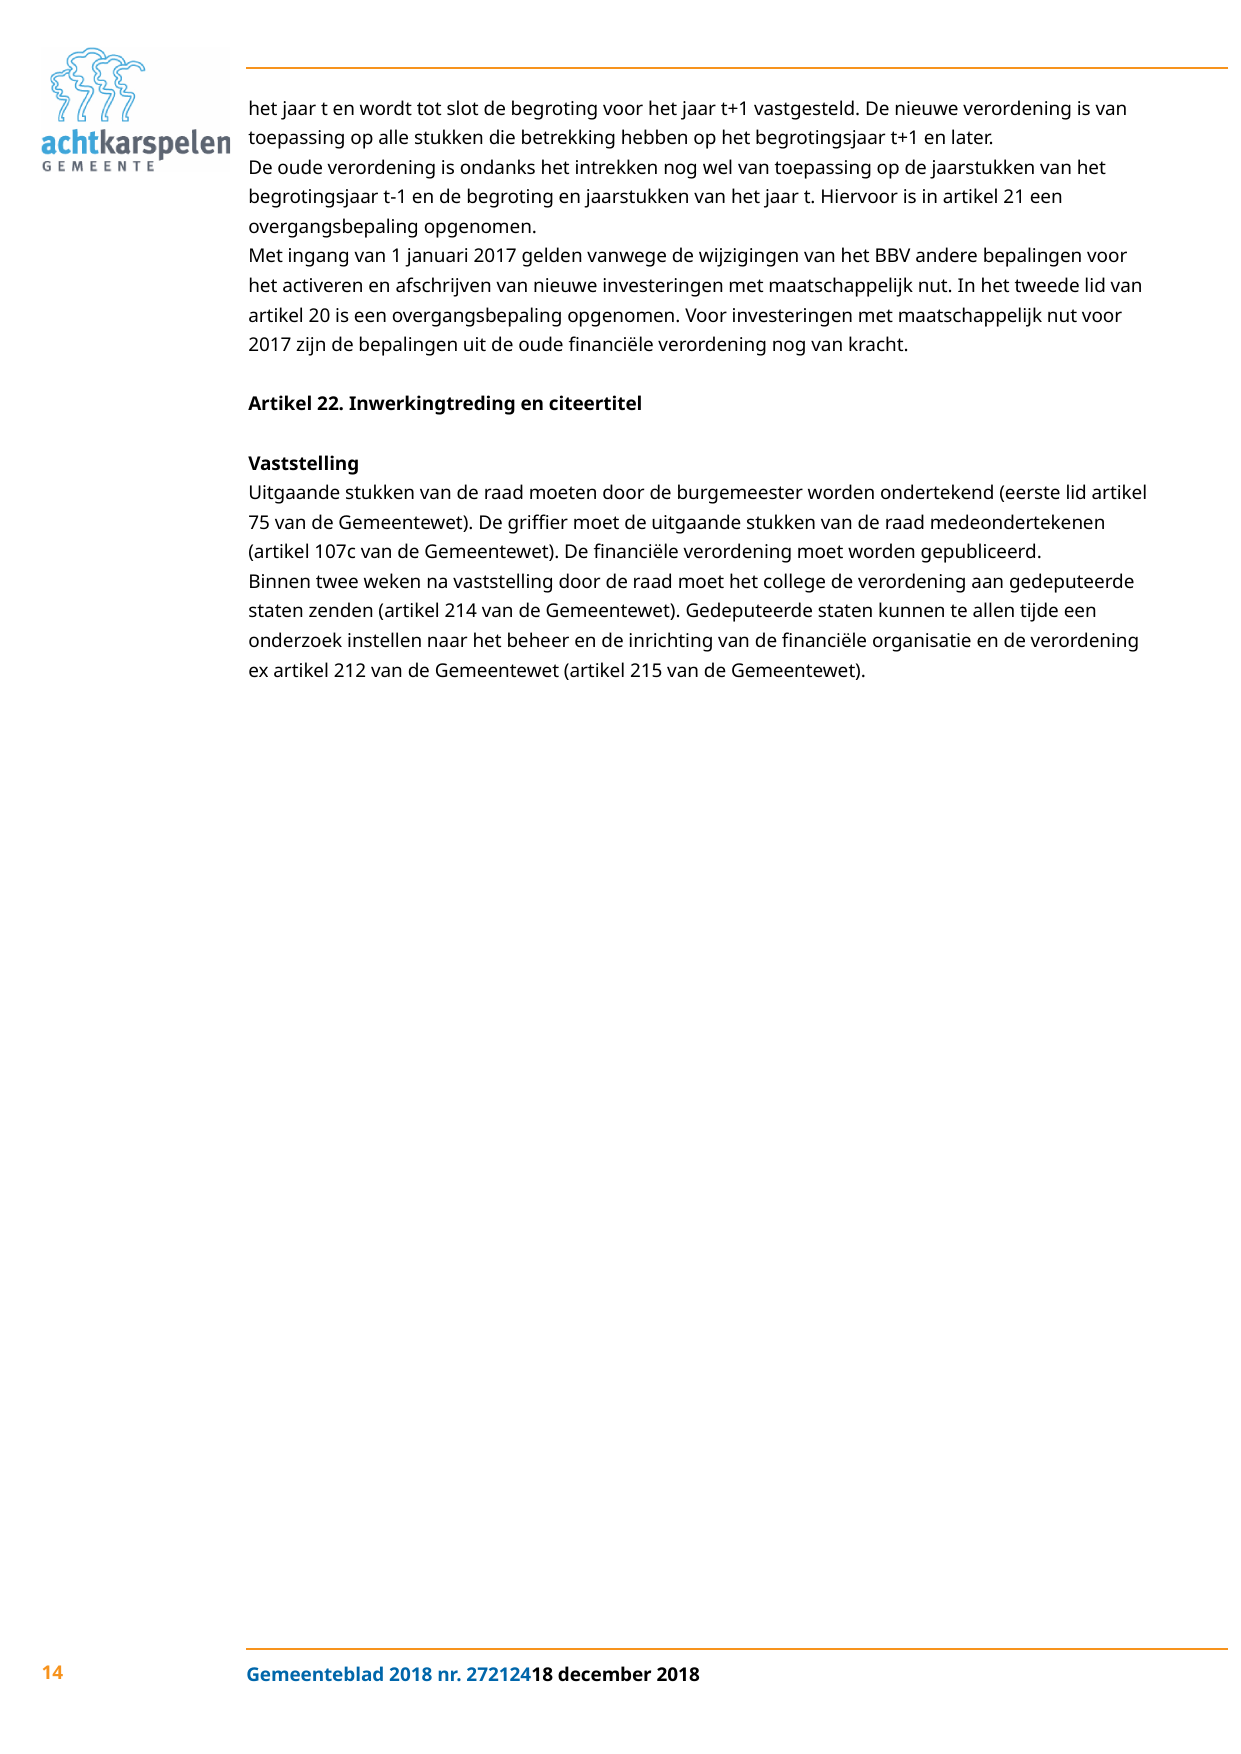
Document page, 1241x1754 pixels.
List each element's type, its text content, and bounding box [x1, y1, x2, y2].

picture [41, 47, 231, 172]
text Artikel 22. Inwerkingtreding en citeertitel [248, 391, 1152, 416]
text Uitgaande stukken van de raad moeten door de burgemeester worden ondertekend (eerste lid artikel 75 van de Gemeentewet). De griffier moet de uitgaande stukken van de raad medeondertekenen (artikel 107c van de Gemeentewet). De financiële verordening moet worden gepubliceerd. [248, 479, 1152, 564]
text De oude verordening is ondanks het intrekken nog wel van toepassing op de jaarstukken van het begrotingsjaar t-1 en de begroting en jaarstukken van het jaar t. Hiervoor is in artikel 21 een overgangsbepaling opgenomen. [248, 154, 1152, 239]
text het jaar t en wordt tot slot de begroting voor het jaar t+1 vastgesteld. De nieuwe verordening is van toepassing op alle stukken die betrekking hebben op het begrotingsjaar t+1 en later. [248, 95, 1152, 150]
text Met ingang van 1 januari 2017 gelden vanwege de wijzigingen van het BBV andere bepalingen voor het activeren en afschrijven van nieuwe investeringen met maatschappelijk nut. In het tweede lid van artikel 20 is een overgangsbepaling opgenomen. Voor investeringen met maatschappelijk nut voor 2017 zijn de bepalingen uit de oude financiële verordening nog van kracht. [248, 243, 1152, 357]
text Binnen twee weken na vaststelling door de raad moet het college de verordening aan gedeputeerde staten zenden (artikel 214 van de Gemeentewet). Gedeputeerde staten kunnen te allen tijde een onderzoek instellen naar het beheer en de inrichting van de financiële organisatie en de verordening ex artikel 212 van de Gemeentewet (artikel 215 van de Gemeentewet). [248, 568, 1152, 683]
text Vaststelling [248, 450, 1152, 476]
